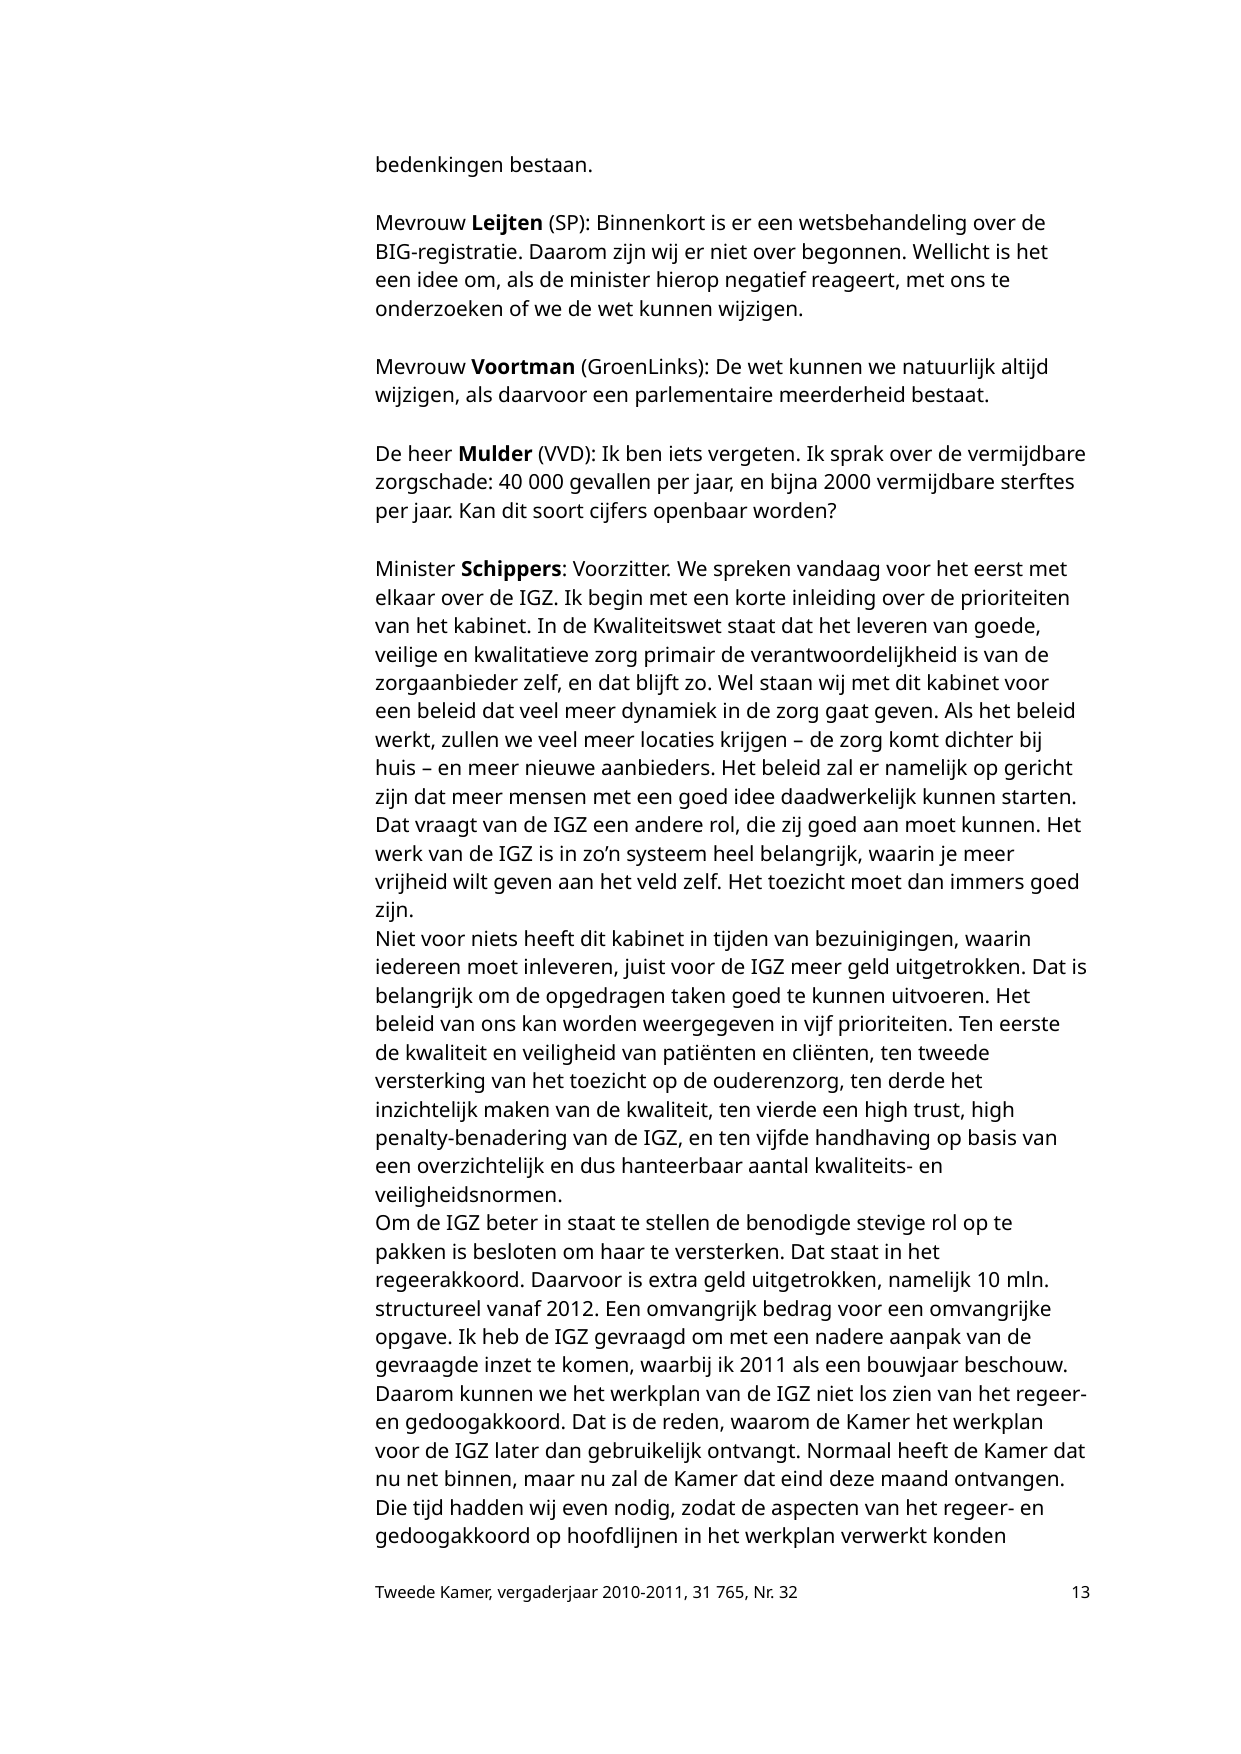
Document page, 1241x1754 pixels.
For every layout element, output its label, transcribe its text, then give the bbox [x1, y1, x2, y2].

text Minister Schippers: Voorzitter. We spreken vandaag voor het eerst met elkaar over de IGZ. Ik begin met een korte inleiding over de prioriteiten van het kabinet. In de Kwaliteitswet staat dat het leveren van goede, veilige en kwalitatieve zorg primair de verantwoordelijkheid is van de zorgaanbieder zelf, en dat blijft zo. Wel staan wij met dit kabinet voor een beleid dat veel meer dynamiek in de zorg gaat geven. Als het beleid werkt, zullen we veel meer locaties krijgen – de zorg komt dichter bij huis – en meer nieuwe aanbieders. Het beleid zal er namelijk op gericht zijn dat meer mensen met een goed idee daadwerkelijk kunnen starten. Dat vraagt van de IGZ een andere rol, die zij goed aan moet kunnen. Het werk van de IGZ is in zo’n systeem heel belangrijk, waarin je meer vrijheid wilt geven aan het veld zelf. Het toezicht moet dan immers goed zijn. [375, 554, 1090, 924]
text De heer Mulder (VVD): Ik ben iets vergeten. Ik sprak over de vermijdbare zorgschade: 40 000 gevallen per jaar, en bijna 2000 vermijdbare sterftes per jaar. Kan dit soort cijfers openbaar worden? [375, 439, 1090, 524]
text Om de IGZ beter in staat te stellen de benodigde stevige rol op te pakken is besloten om haar te versterken. Dat staat in het regeerakkoord. Daarvoor is extra geld uitgetrokken, namelijk 10 mln. structureel vanaf 2012. Een omvangrijk bedrag voor een omvangrijke opgave. Ik heb de IGZ gevraagd om met een nadere aanpak van de gevraagde inzet te komen, waarbij ik 2011 als een bouwjaar beschouw. Daarom kunnen we het werkplan van de IGZ niet los zien van het regeer- en gedoogakkoord. Dat is de reden, waarom de Kamer het werkplan voor de IGZ later dan gebruikelijk ontvangt. Normaal heeft de Kamer dat nu net binnen, maar nu zal de Kamer dat eind deze maand ontvangen. Die tijd hadden wij even nodig, zodat de aspecten van het regeer- en gedoogakkoord op hoofdlijnen in het werkplan verwerkt konden [375, 1208, 1090, 1550]
text Mevrouw Voortman (GroenLinks): De wet kunnen we natuurlijk altijd wijzigen, als daarvoor een parlementaire meerderheid bestaat. [375, 352, 1090, 409]
text Niet voor niets heeft dit kabinet in tijden van bezuinigingen, waarin iedereen moet inleveren, juist voor de IGZ meer geld uitgetrokken. Dat is belangrijk om de opgedragen taken goed te kunnen uitvoeren. Het beleid van ons kan worden weergegeven in vijf prioriteiten. Ten eerste de kwaliteit en veiligheid van patiënten en cliënten, ten tweede versterking van het toezicht op de ouderenzorg, ten derde het inzichtelijk maken van de kwaliteit, ten vierde een high trust, high penalty-benadering van de IGZ, en ten vijfde handhaving op basis van een overzichtelijk en dus hanteerbaar aantal kwaliteits- en veiligheidsnormen. [375, 924, 1090, 1208]
text bedenkingen bestaan. [375, 150, 1090, 178]
text Mevrouw Leijten (SP): Binnenkort is er een wetsbehandeling over de BIG-registratie. Daarom zijn wij er niet over begonnen. Wellicht is het een idee om, als de minister hierop negatief reageert, met ons te onderzoeken of we de wet kunnen wijzigen. [375, 208, 1090, 322]
